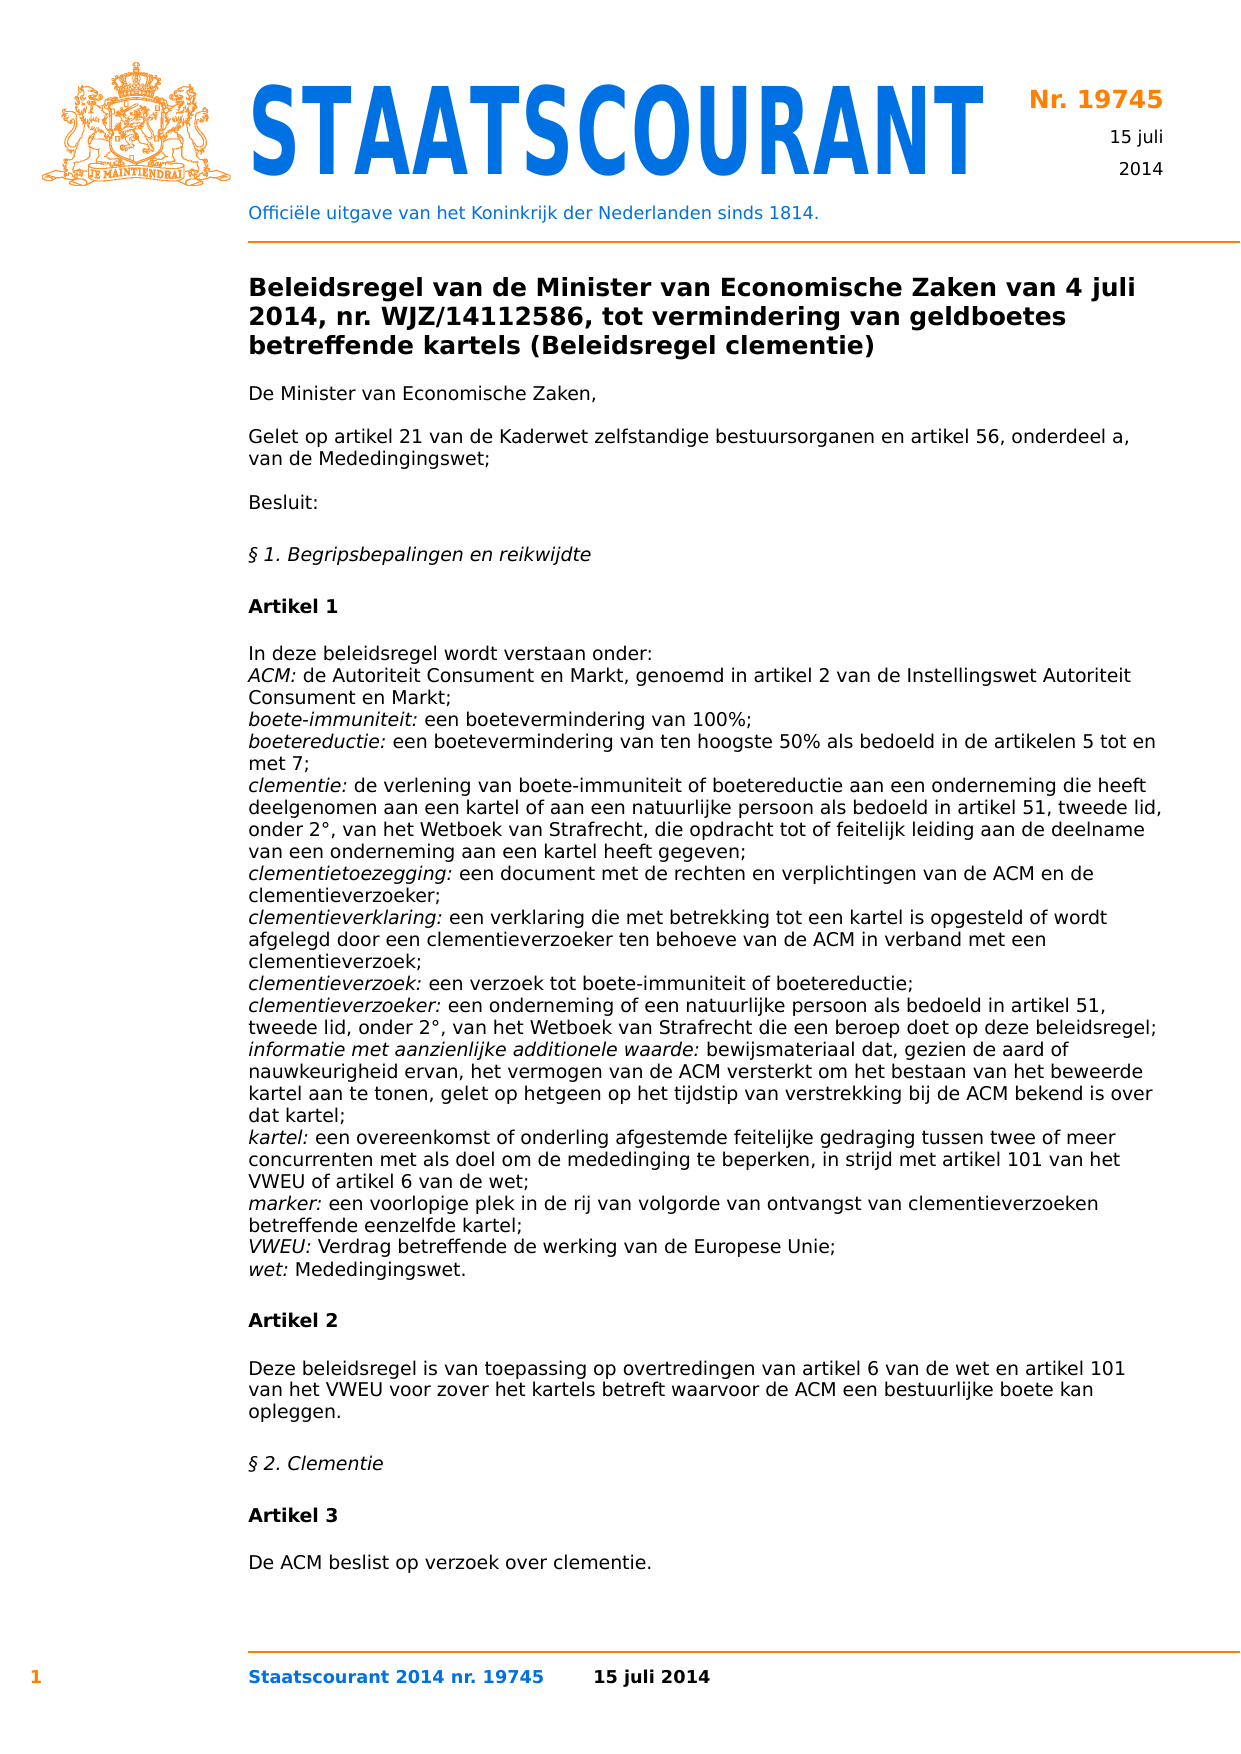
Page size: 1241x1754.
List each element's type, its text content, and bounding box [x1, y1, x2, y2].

text Gelet op artikel 21 van de Kaderwet zelfstandige bestuursorganen en artikel 56, onderdeel a, van de Mededingingswet; [248, 426, 1163, 470]
table_cell 2014 [998, 153, 1240, 203]
picture [41, 62, 231, 186]
text De Minister van Economische Zaken, [248, 382, 1163, 404]
subtitle Beleidsregel van de Minister van Economische Zaken van 4 juli 2014, nr. WJZ/14112586, tot vermindering van geldboetes betreffende kartels (Beleidsregel clementie) [248, 273, 1163, 361]
text boetereductie: een boetevermindering van ten hoogste 50% als bedoeld in de artikelen 5 tot en met 7; [248, 731, 1163, 775]
subtitle Artikel 3 [248, 1505, 1163, 1527]
text kartel: een overeenkomst of onderling afgestemde feitelijke gedraging tussen twee of meer concurrenten met als doel om de mededinging te beperken, in strijd met artikel 101 van het VWEU of artikel 6 van de wet; [248, 1127, 1163, 1192]
text VWEU: Verdrag betreffende de werking van de Europese Unie; [248, 1236, 1163, 1258]
subtitle § 2. Clementie [248, 1453, 1163, 1475]
text clementietoezegging: een document met de rechten en verplichtingen van de ACM en de clementieverzoeker; [248, 863, 1163, 907]
subtitle Artikel 2 [248, 1310, 1163, 1332]
text Deze beleidsregel is van toepassing op overtredingen van artikel 6 van de wet en artikel 101 van het VWEU voor zover het kartels betreft waarvoor de ACM een bestuurlijke boete kan opleggen. [248, 1357, 1163, 1423]
text clementie: de verlening van boete-immuniteit of boetereductie aan een onderneming die heeft deelgenomen aan een kartel of aan een natuurlijke persoon als bedoeld in artikel 51, tweede lid, onder 2°, van het Wetboek van Strafrecht, die opdracht tot of feitelijk leiding aan de deelname van een onderneming aan een kartel heeft gegeven; [248, 775, 1163, 863]
text marker: een voorlopige plek in de rij van volgorde van ontvangst van clementieverzoeken betreffende eenzelfde kartel; [248, 1192, 1163, 1236]
subtitle § 1. Begripsbepalingen en reikwijdte [248, 544, 1163, 566]
text boete-immuniteit: een boetevermindering van 100%; [248, 709, 1163, 731]
text informatie met aanzienlijke additionele waarde: bewijsmateriaal dat, gezien de aard of nauwkeurigheid ervan, het vermogen van de ACM versterkt om het bestaan van het beweerde kartel aan te tonen, gelet op hetgeen op het tijdstip van verstrekking bij de ACM bekend is over dat kartel; [248, 1039, 1163, 1127]
subtitle Artikel 1 [248, 596, 1163, 618]
text ACM: de Autoriteit Consument en Markt, genoemd in artikel 2 van de Instellingswet Autoriteit Consument en Markt; [248, 665, 1163, 709]
text clementieverzoek: een verzoek tot boete-immuniteit of boetereductie; [248, 973, 1163, 995]
text wet: Mededingingswet. [248, 1258, 1163, 1280]
text In deze beleidsregel wordt verstaan onder: [248, 643, 1163, 665]
table_cell Officiële uitgave van het Koninkrijk der Nederlanden sinds 1814. [248, 203, 1240, 241]
table_header Nr. 19745 [998, 62, 1240, 121]
text clementieverzoeker: een onderneming of een natuurlijke persoon als bedoeld in artikel 51, tweede lid, onder 2°, van het Wetboek van Strafrecht die een beroep doet op deze beleidsregel; [248, 995, 1163, 1039]
table_cell 15 juli [998, 121, 1240, 153]
text Besluit: [248, 492, 1163, 514]
text clementieverklaring: een verklaring die met betrekking tot een kartel is opgesteld of wordt afgelegd door een clementieverzoeker ten behoeve van de ACM in verband met een clementieverzoek; [248, 907, 1163, 973]
text De ACM beslist op verzoek over clementie. [248, 1552, 1163, 1574]
table_header [25, 62, 248, 241]
table_header STAATSCOURANT [248, 62, 998, 203]
